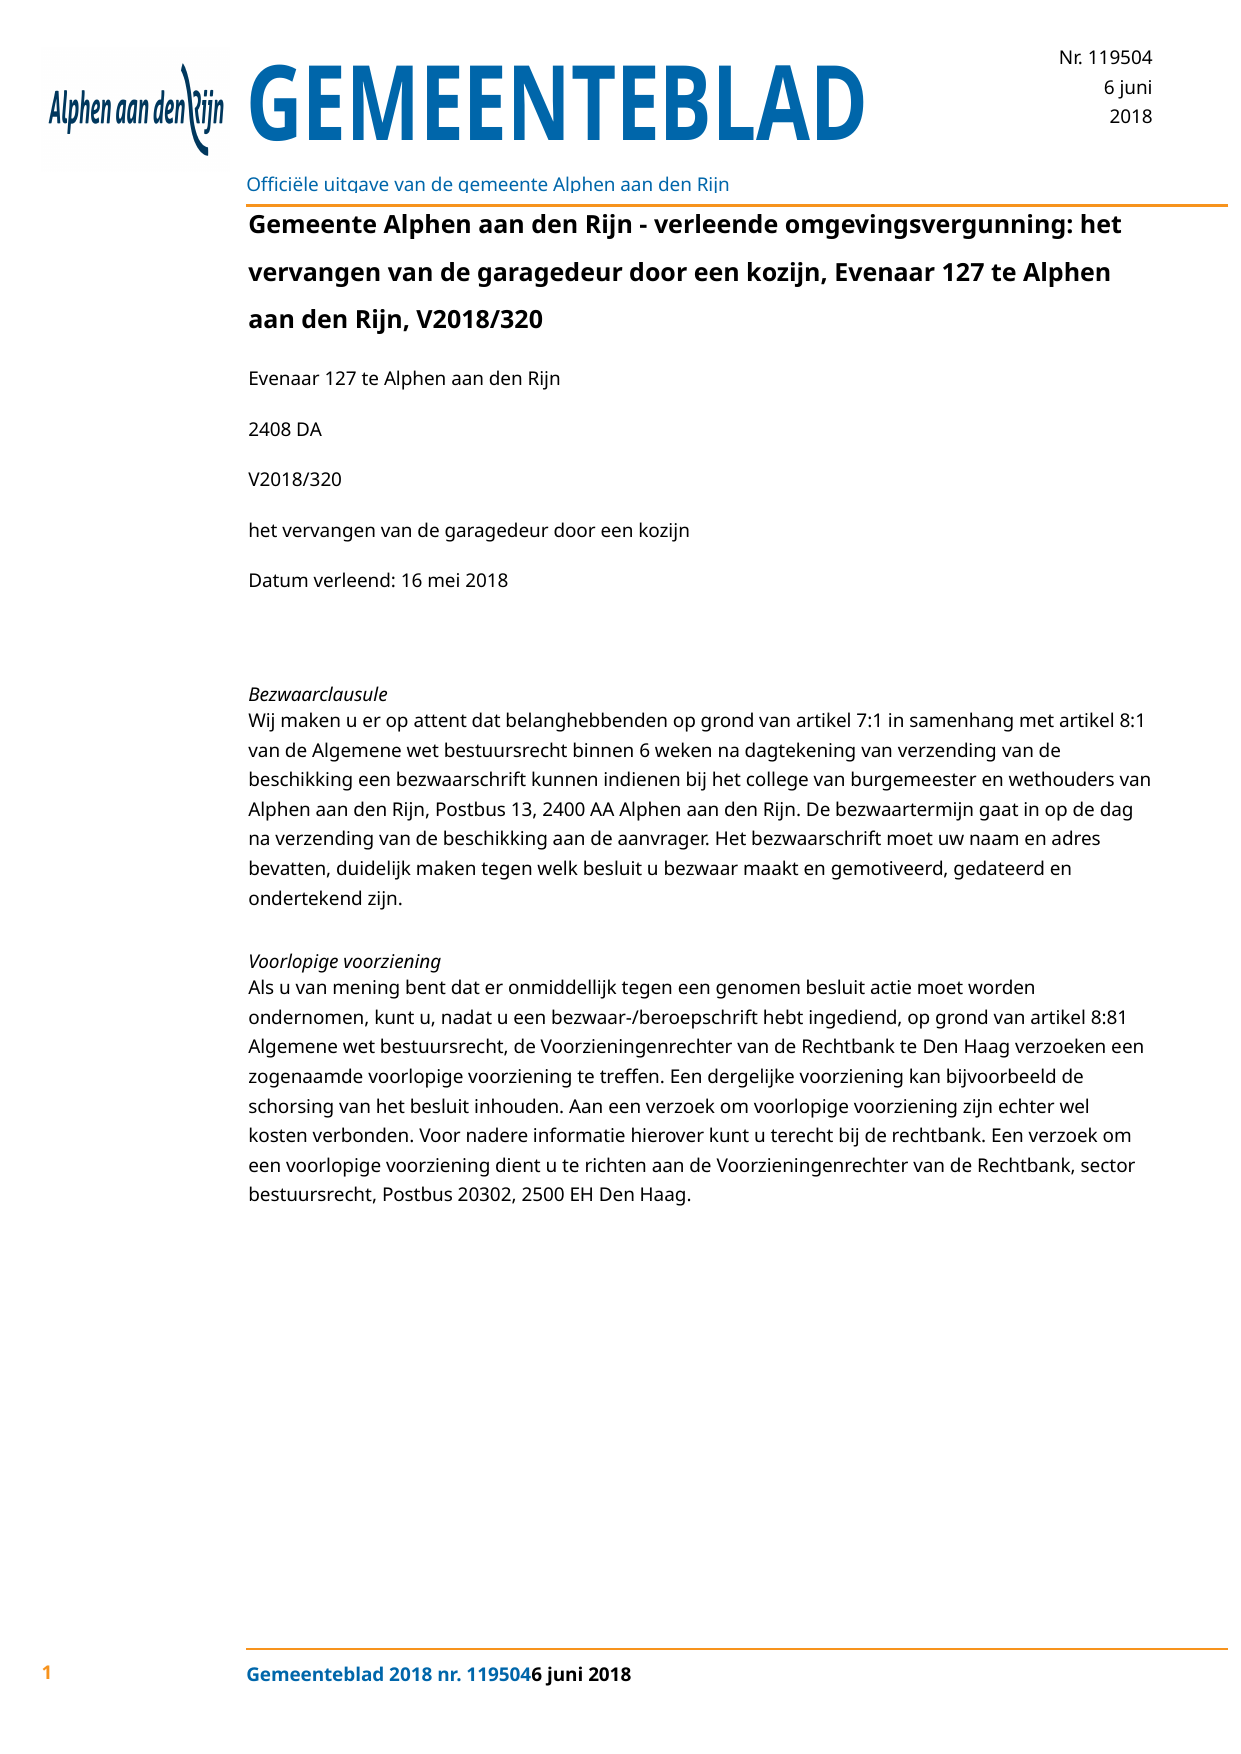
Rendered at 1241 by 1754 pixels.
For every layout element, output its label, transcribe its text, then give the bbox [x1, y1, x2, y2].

text Datum verleend: 16 mei 2018 [248, 567, 1152, 593]
picture [41, 47, 231, 172]
text Voorlopige voorziening [248, 949, 1152, 974]
text Gemeente Alphen aan den Rijn - verleende omgevingsvergunning: het vervangen van de garagedeur door een kozijn, Evenaar 127 te Alphen aan den Rijn, V2018/320 [248, 207, 1152, 336]
text Evenaar 127 te Alphen aan den Rijn [248, 366, 1152, 391]
text het vervangen van de garagedeur door een kozijn [248, 517, 1152, 542]
text Wij maken u er op attent dat belanghebbenden op grond van artikel 7:1 in samenhang met artikel 8:1 van de Algemene wet bestuursrecht binnen 6 weken na dagtekening van verzending van de beschikking een bezwaarschrift kunnen indienen bij het college van burgemeester en wethouders van Alphen aan den Rijn, Postbus 13, 2400 AA Alphen aan den Rijn. De bezwaartermijn gaat in op de dag na verzending van de beschikking aan de aanvrager. Het bezwaarschrift moet uw naam en adres bevatten, duidelijk maken tegen welk besluit u bezwaar maakt en gemotiveerd, gedateerd en ondertekend zijn. [248, 707, 1152, 911]
text Als u van mening bent dat er onmiddellijk tegen een genomen besluit actie moet worden ondernomen, kunt u, nadat u een bezwaar-/beroepschrift hebt ingediend, op grond van artikel 8:81 Algemene wet bestuursrecht, de Voorzieningenrechter van de Rechtbank te Den Haag verzoeken een zogenaamde voorlopige voorziening te treffen. Een dergelijke voorziening kan bijvoorbeeld de schorsing van het besluit inhouden. Aan een verzoek om voorlopige voorziening zijn echter wel kosten verbonden. Voor nadere informatie hierover kunt u terecht bij de rechtbank. Een verzoek om een voorlopige voorziening dient u te richten aan de Voorzieningenrechter van de Rechtbank, sector bestuursrecht, Postbus 20302, 2500 EH Den Haag. [248, 974, 1152, 1207]
text V2018/320 [248, 466, 1152, 492]
text Bezwaarclausule [248, 682, 1152, 707]
text 2408 DA [248, 416, 1152, 442]
